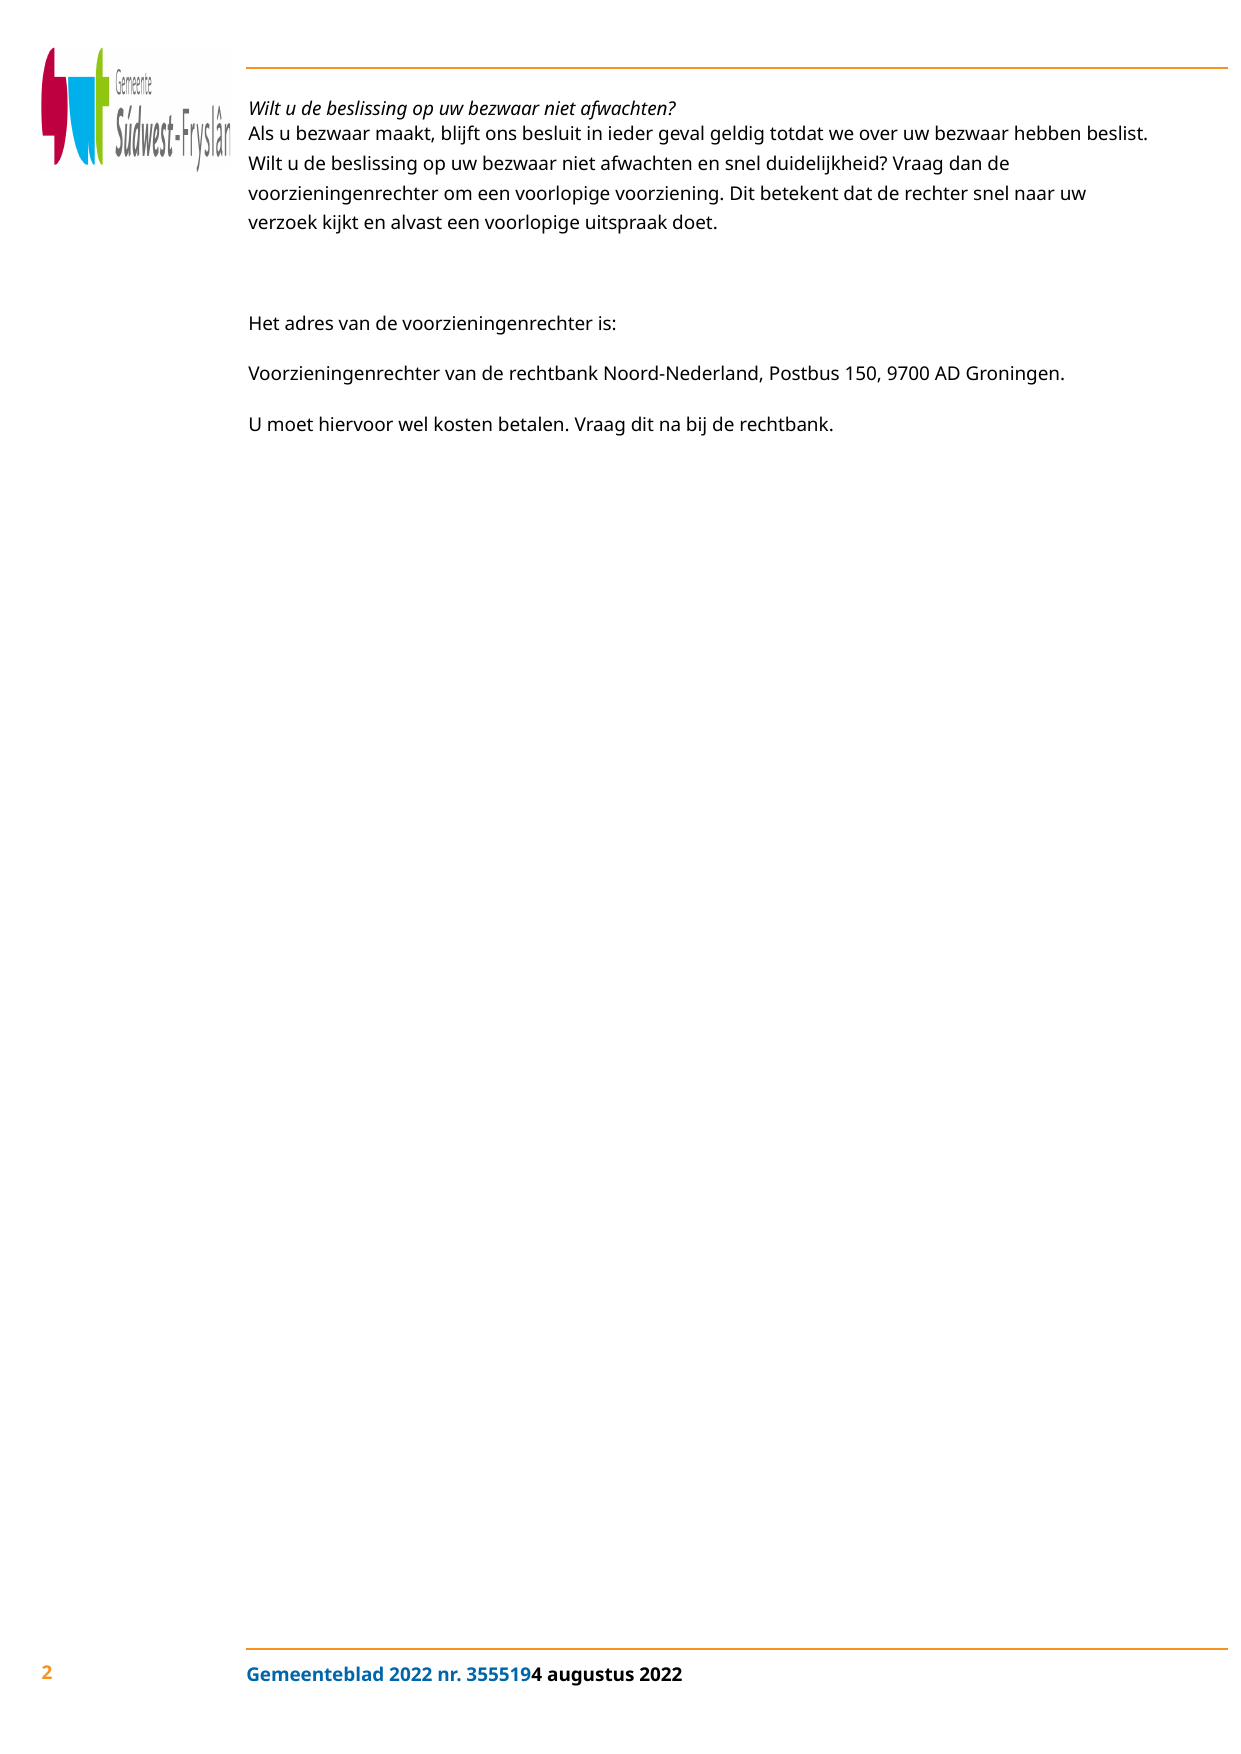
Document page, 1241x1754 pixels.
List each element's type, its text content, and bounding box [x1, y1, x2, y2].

picture [41, 47, 231, 172]
text U moet hiervoor wel kosten betalen. Vraag dit na bij de rechtbank. [248, 411, 1152, 437]
text Het adres van de voorzieningenrechter is: [248, 310, 1152, 336]
text Wilt u de beslissing op uw bezwaar niet afwachten? [248, 95, 1152, 121]
text Als u bezwaar maakt, blijft ons besluit in ieder geval geldig totdat we over uw bezwaar hebben beslist. Wilt u de beslissing op uw bezwaar niet afwachten en snel duidelijkheid? Vraag dan de voorzieningenrechter om een voorlopige voorziening. Dit betekent dat de rechter snel naar uw verzoek kijkt en alvast een voorlopige uitspraak doet. [248, 121, 1152, 235]
text Voorzieningenrechter van de rechtbank Noord-Nederland, Postbus 150, 9700 AD Groningen. [248, 361, 1152, 386]
